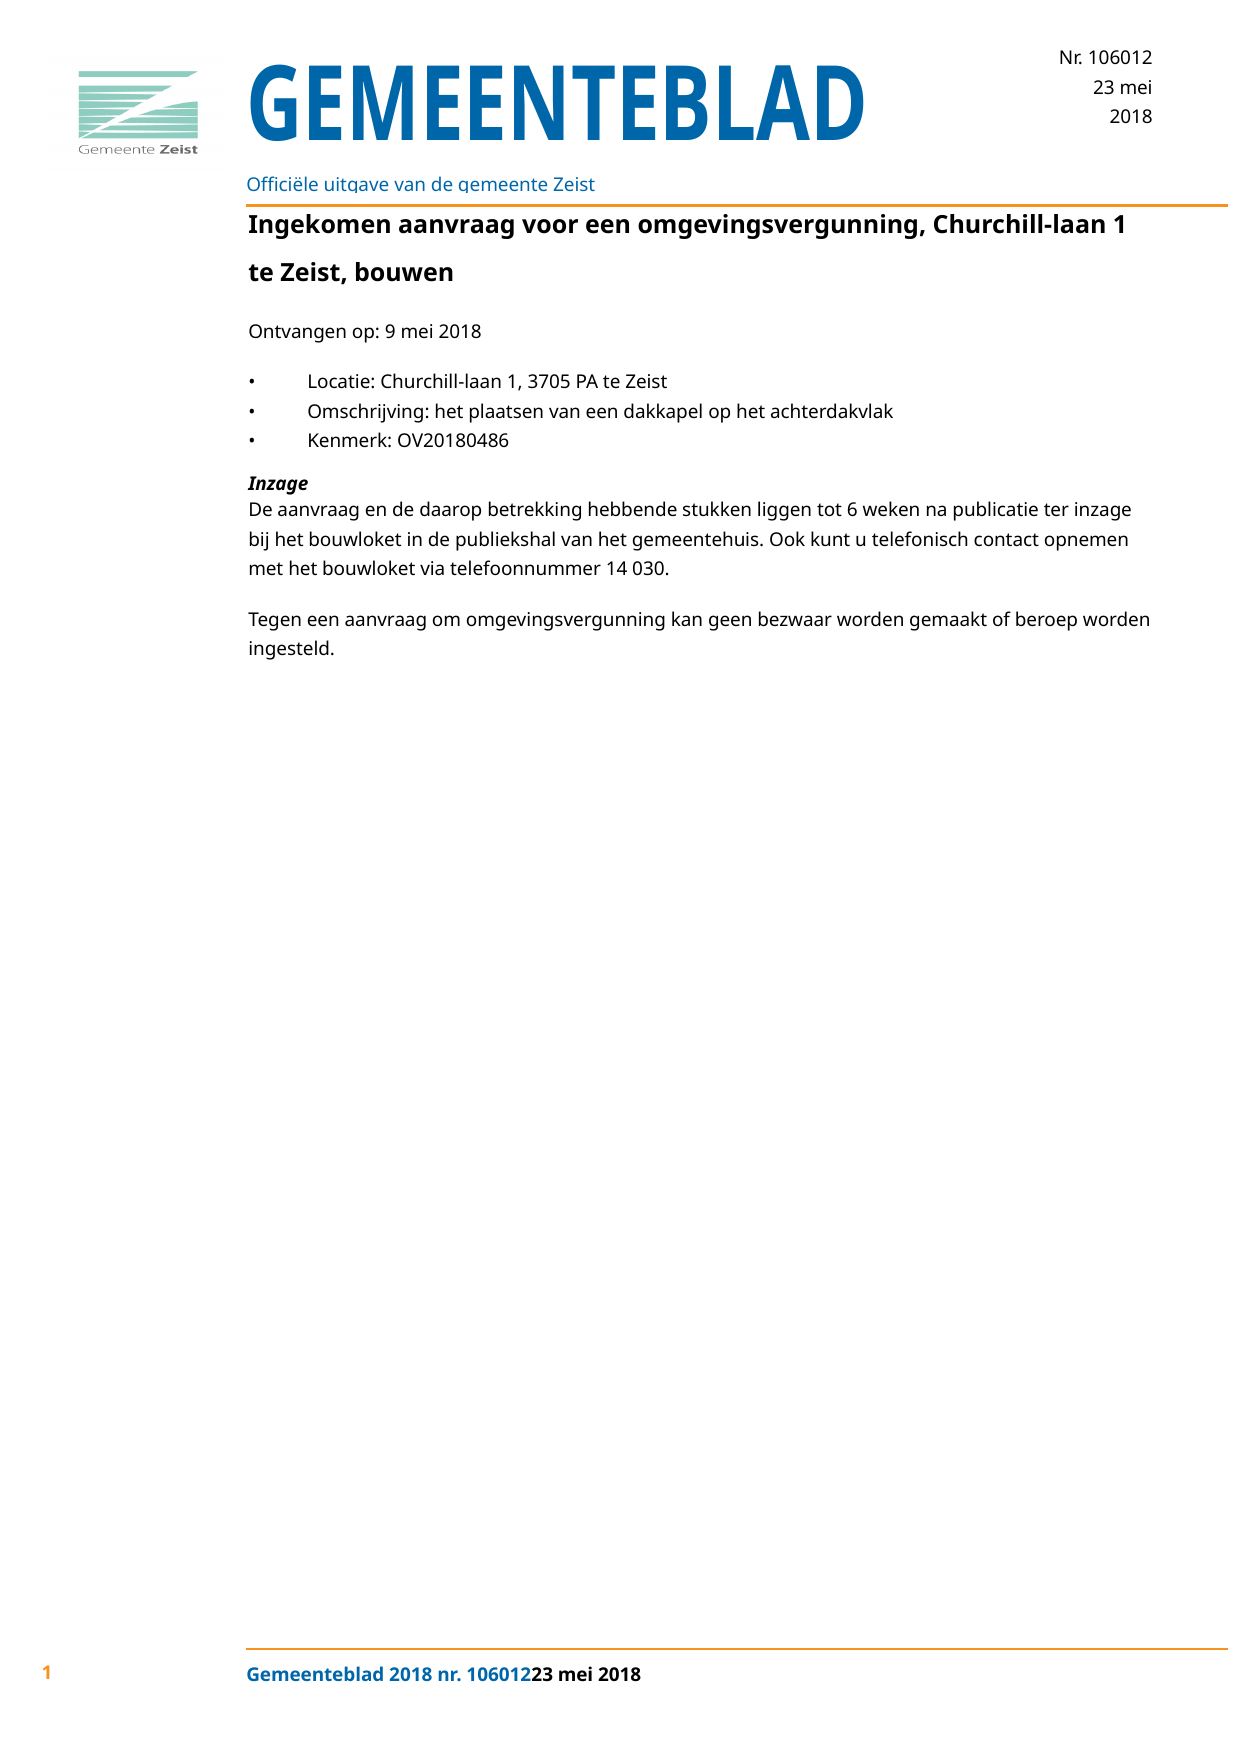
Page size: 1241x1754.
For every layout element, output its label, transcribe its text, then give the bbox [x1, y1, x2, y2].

text Ingekomen aanvraag voor een omgevingsvergunning, Churchill-laan 1 te Zeist, bouwen [248, 207, 1152, 288]
text Inzage [248, 471, 1152, 496]
picture [41, 47, 231, 172]
list Locatie: Churchill-laan 1, 3705 PA te Zeist [248, 368, 1152, 394]
list Omschrijving: het plaatsen van een dakkapel op het achterdakvlak [248, 398, 1152, 424]
text De aanvraag en de daarop betrekking hebbende stukken liggen tot 6 weken na publicatie ter inzage bij het bouwloket in de publiekshal van het gemeentehuis. Ook kunt u telefonisch contact opnemen met het bouwloket via telefoonnummer 14 030. [248, 496, 1152, 581]
list Kenmerk: OV20180486 [248, 427, 1152, 453]
text Ontvangen op: 9 mei 2018 [248, 318, 1152, 344]
text Tegen een aanvraag om omgevingsvergunning kan geen bezwaar worden gemaakt of beroep worden ingesteld. [248, 606, 1152, 661]
